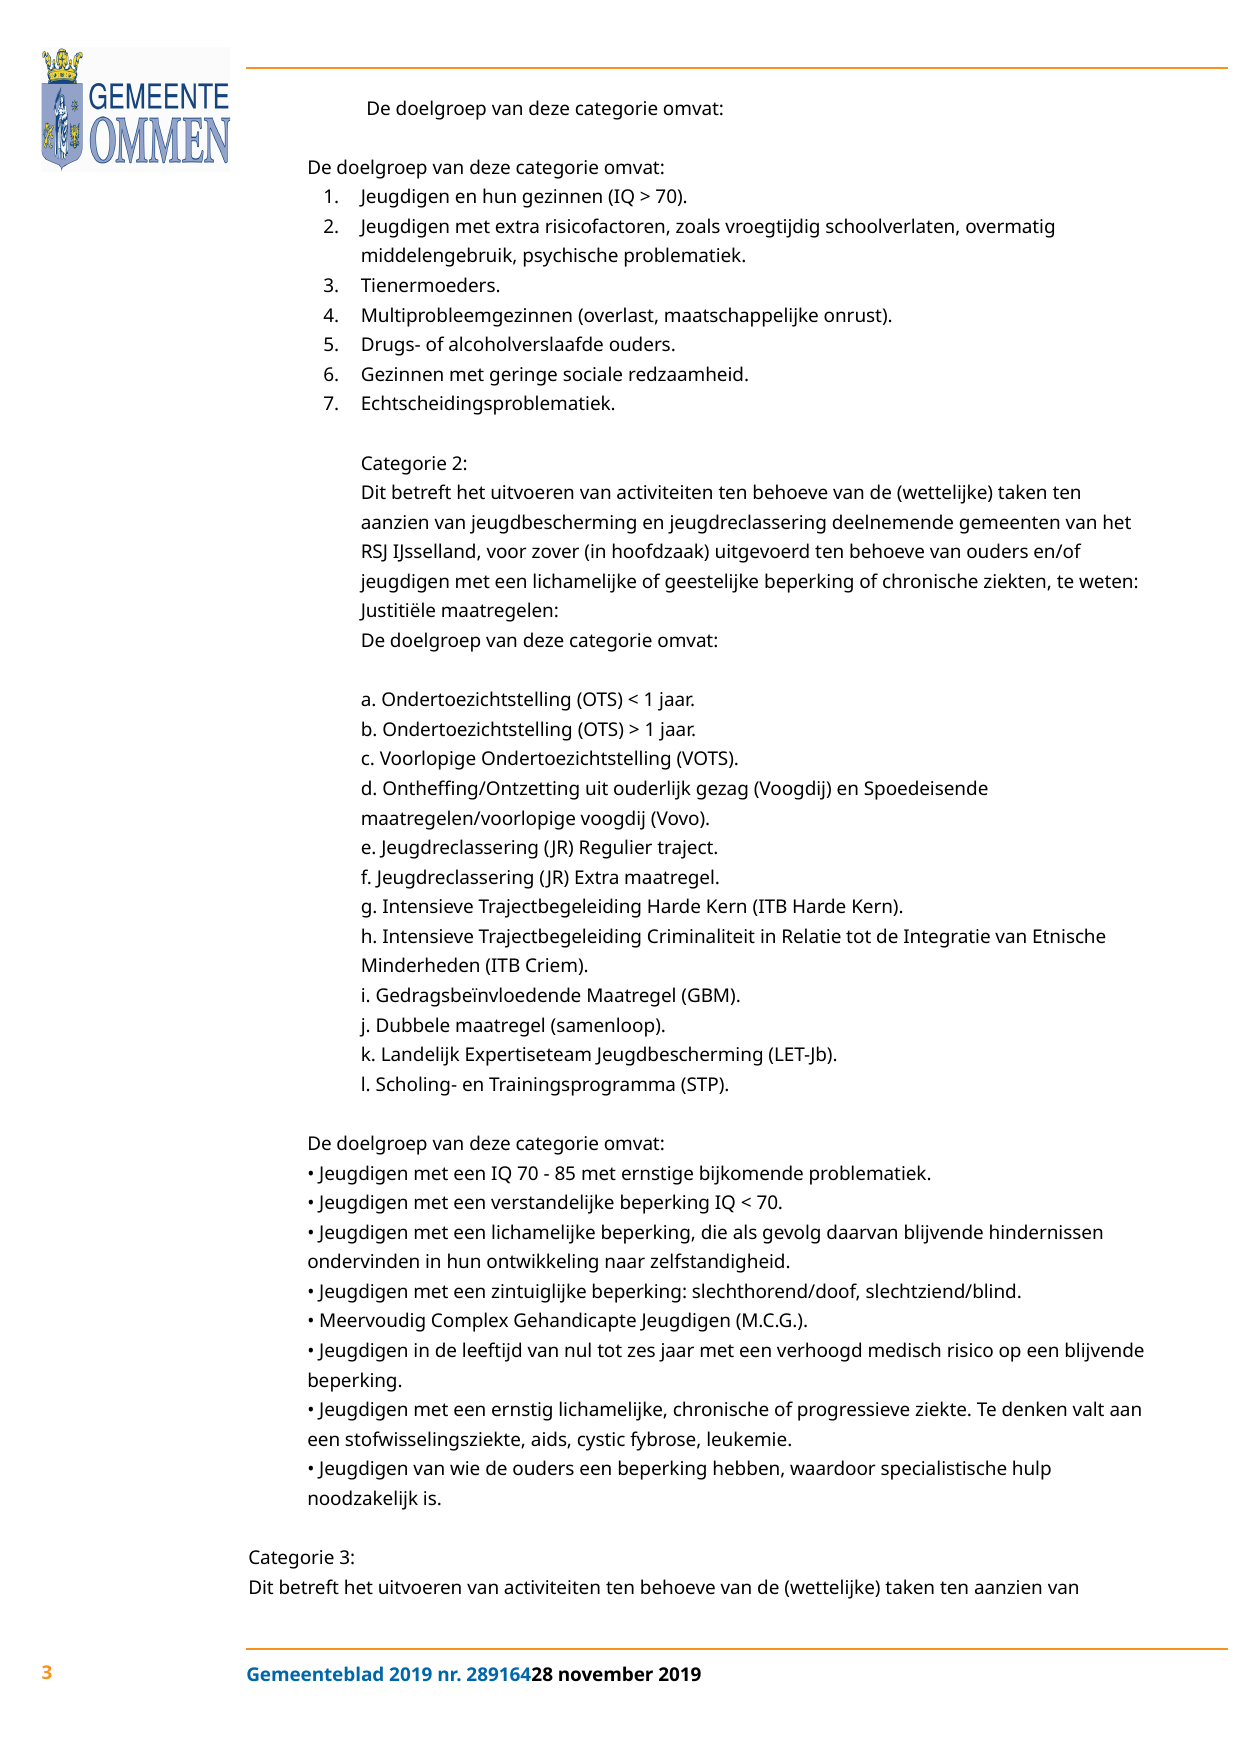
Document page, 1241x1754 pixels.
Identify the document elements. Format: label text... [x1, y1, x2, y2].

list d. Ontheffing/Ontzetting uit ouderlijk gezag (Voogdij) en Spoedeisende maatregelen/voorlopige voogdij (Vovo). [323, 775, 1152, 831]
text Dit betreft het uitvoeren van activiteiten ten behoeve van de (wettelijke) taken ten aanzien van [248, 1574, 1152, 1600]
list • Jeugdigen met een IQ 70 - 85 met ernstige bijkomende problematiek. [248, 1160, 1152, 1186]
list Gezinnen met geringe sociale redzaamheid. [323, 361, 1152, 387]
picture [41, 47, 231, 172]
list De doelgroep van deze categorie omvat: [248, 154, 1152, 180]
list Jeugdigen en hun gezinnen (IQ > 70). [323, 183, 1152, 209]
list Categorie 2: [323, 450, 1152, 476]
list • Jeugdigen van wie de ouders een beperking hebben, waardoor specialistische hulp noodzakelijk is. [248, 1456, 1152, 1511]
text Categorie 3: [248, 1544, 1152, 1570]
list e. Jeugdreclassering (JR) Regulier traject. [323, 834, 1152, 860]
list Drugs- of alcoholverslaafde ouders. [323, 331, 1152, 357]
list k. Landelijk Expertiseteam Jeugdbescherming (LET-Jb). [323, 1041, 1152, 1067]
list Multiprobleemgezinnen (overlast, maatschappelijke onrust). [323, 302, 1152, 328]
list • Jeugdigen in de leeftijd van nul tot zes jaar met een verhoogd medisch risico op een blijvende beperking. [248, 1337, 1152, 1393]
list De doelgroep van deze categorie omvat: [248, 1130, 1152, 1156]
list Tienermoeders. [323, 272, 1152, 298]
list h. Intensieve Trajectbegeleiding Criminaliteit in Relatie tot de Integratie van Etnische Minderheden (ITB Criem). [323, 923, 1152, 978]
list • Jeugdigen met een lichamelijke beperking, die als gevolg daarvan blijvende hindernissen ondervinden in hun ontwikkeling naar zelfstandigheid. [248, 1219, 1152, 1274]
list Justitiële maatregelen: [323, 598, 1152, 623]
list De doelgroep van deze categorie omvat: [307, 95, 1152, 121]
list f. Jeugdreclassering (JR) Extra maatregel. [323, 864, 1152, 890]
list • Jeugdigen met een ernstig lichamelijke, chronische of progressieve ziekte. Te denken valt aan een stofwisselingsziekte, aids, cystic fybrose, leukemie. [248, 1396, 1152, 1452]
list De doelgroep van deze categorie omvat: [323, 627, 1152, 653]
list Jeugdigen met extra risicofactoren, zoals vroegtijdig schoolverlaten, overmatig middelengebruik, psychische problematiek. [323, 213, 1152, 268]
list • Meervoudig Complex Gehandicapte Jeugdigen (M.C.G.). [248, 1308, 1152, 1333]
list g. Intensieve Trajectbegeleiding Harde Kern (ITB Harde Kern). [323, 893, 1152, 919]
list • Jeugdigen met een zintuiglijke beperking: slechthorend/doof, slechtziend/blind. [248, 1278, 1152, 1304]
list b. Ondertoezichtstelling (OTS) > 1 jaar. [323, 716, 1152, 742]
list a. Ondertoezichtstelling (OTS) < 1 jaar. [323, 686, 1152, 712]
list • Jeugdigen met een verstandelijke beperking IQ < 70. [248, 1189, 1152, 1215]
list c. Voorlopige Ondertoezichtstelling (VOTS). [323, 746, 1152, 771]
list Dit betreft het uitvoeren van activiteiten ten behoeve van de (wettelijke) taken ten aanzien van jeugdbescherming en jeugdreclassering deelnemende gemeenten van het RSJ IJsselland, voor zover (in hoofdzaak) uitgevoerd ten behoeve van ouders en/of jeugdigen met een lichamelijke of geestelijke beperking of chronische ziekten, te weten: [323, 479, 1152, 594]
list j. Dubbele maatregel (samenloop). [323, 1012, 1152, 1038]
list l. Scholing- en Trainingsprogramma (STP). [323, 1071, 1152, 1097]
list Echtscheidingsproblematiek. [323, 391, 1152, 416]
list i. Gedragsbeïnvloedende Maatregel (GBM). [323, 982, 1152, 1008]
